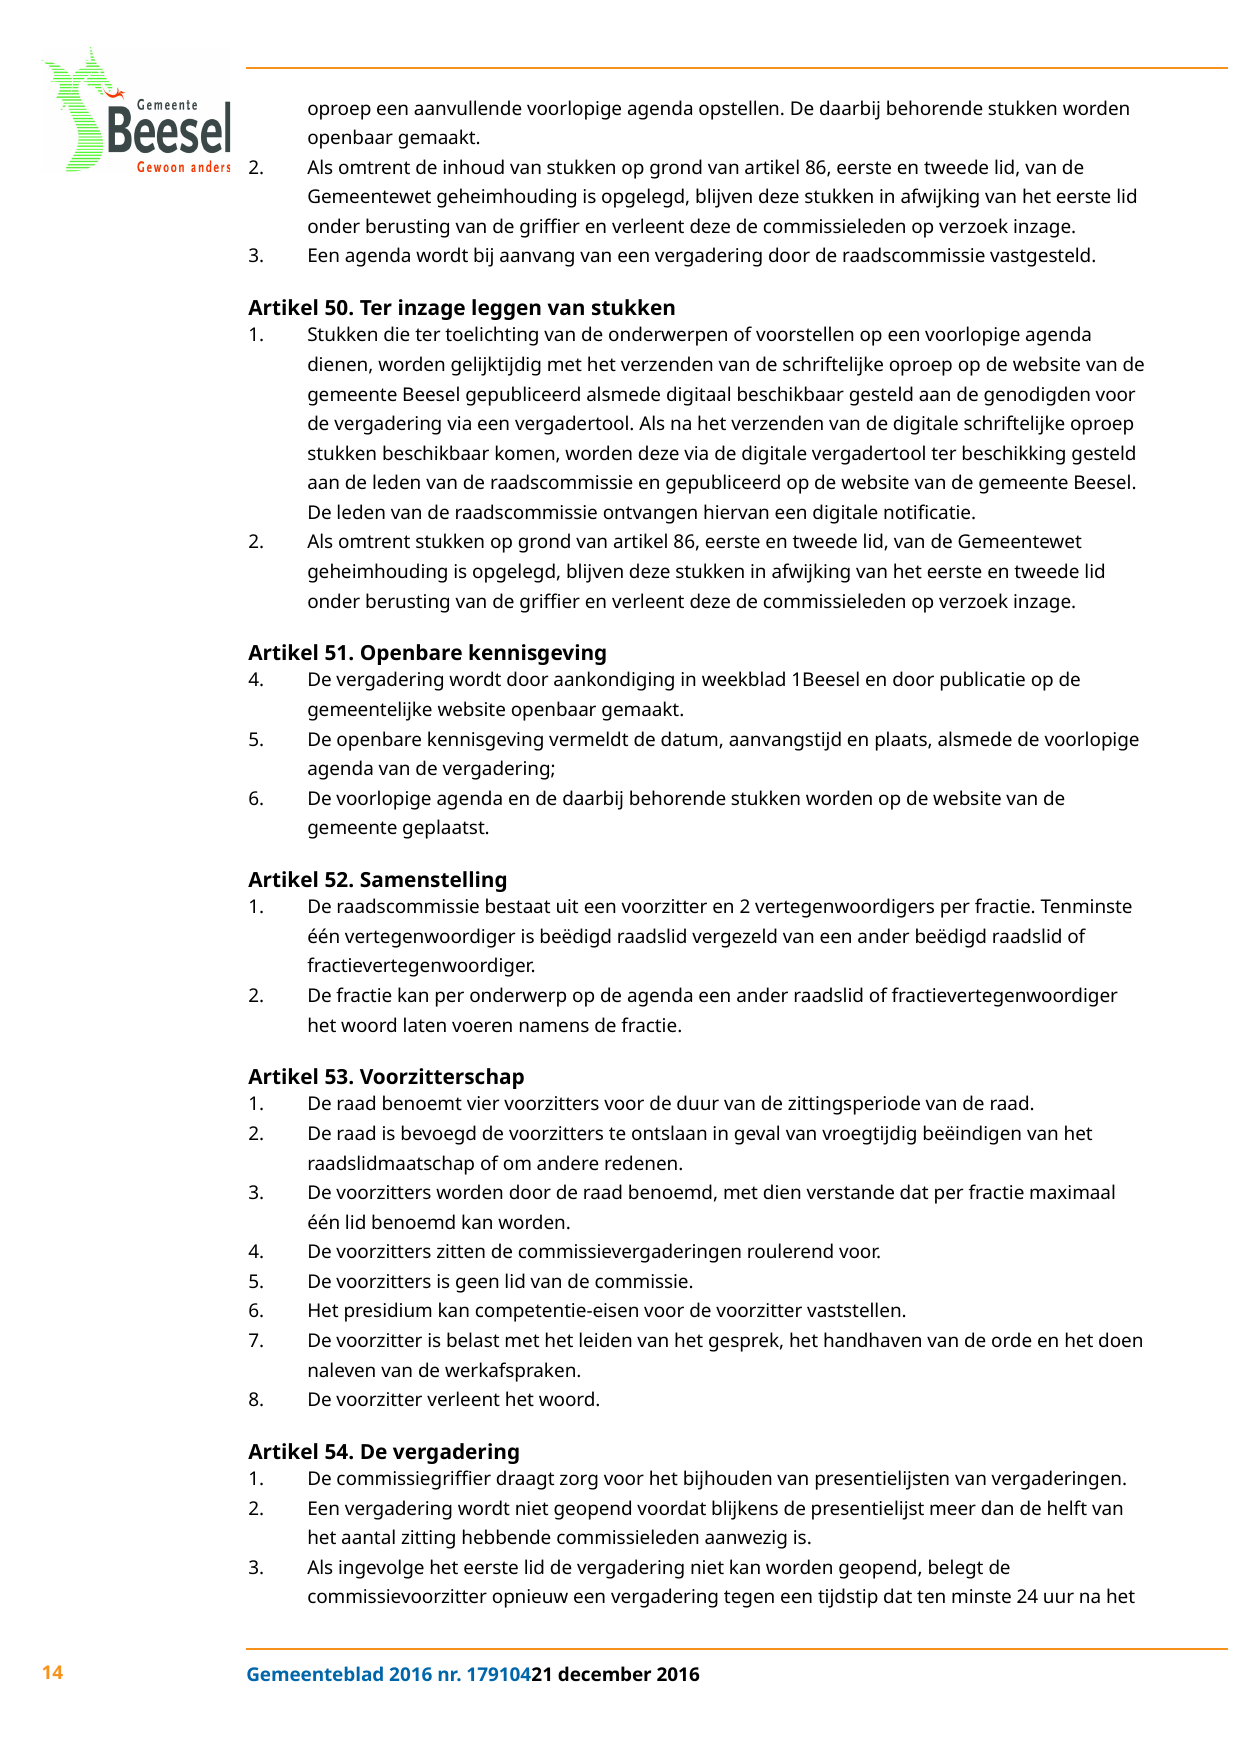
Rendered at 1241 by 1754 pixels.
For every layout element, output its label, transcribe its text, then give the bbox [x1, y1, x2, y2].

list De vergadering wordt door aankondiging in weekblad 1Beesel en door publicatie op de gemeentelijke website openbaar gemaakt. [248, 667, 1152, 722]
list De voorzitters worden door de raad benoemd, met dien verstande dat per fractie maximaal één lid benoemd kan worden. [248, 1179, 1152, 1235]
list De voorzitter verleent het woord. [248, 1386, 1152, 1412]
list De voorlopige agenda en de daarbij behorende stukken worden op de website van de gemeente geplaatst. [248, 785, 1152, 840]
list Een agenda wordt bij aanvang van een vergadering door de raadscommissie vastgesteld. [248, 243, 1152, 268]
list De voorzitters is geen lid van de commissie. [248, 1268, 1152, 1294]
list De raad benoemt vier voorzitters voor de duur van de zittingsperiode van de raad. [248, 1091, 1152, 1116]
list De raadscommissie bestaat uit een voorzitter en 2 vertegenwoordigers per fractie. Tenminste één vertegenwoordiger is beëdigd raadslid vergezeld van een ander beëdigd raadslid of fractievertegenwoordiger. [248, 893, 1152, 978]
list De raad is bevoegd de voorzitters te ontslaan in geval van vroegtijdig beëindigen van het raadslidmaatschap of om andere redenen. [248, 1120, 1152, 1176]
list oproep een aanvullende voorlopige agenda opstellen. De daarbij behorende stukken worden openbaar gemaakt. [248, 95, 1152, 150]
list Een vergadering wordt niet geopend voordat blijkens de presentielijst meer dan de helft van het aantal zitting hebbende commissieleden aanwezig is. [248, 1495, 1152, 1550]
list Als omtrent stukken op grond van artikel 86, eerste en tweede lid, van de Gemeentewet geheimhouding is opgelegd, blijven deze stukken in afwijking van het eerste en tweede lid onder berusting van de griffier en verleent deze de commissieleden op verzoek inzage. [248, 529, 1152, 613]
list Het presidium kan competentie-eisen voor de voorzitter vaststellen. [248, 1298, 1152, 1323]
list Stukken die ter toelichting van de onderwerpen of voorstellen op een voorlopige agenda dienen, worden gelijktijdig met het verzenden van de schriftelijke oproep op de website van de gemeente Beesel gepubliceerd alsmede digitaal beschikbaar gesteld aan de genodigden voor de vergadering via een vergadertool. Als na het verzenden van de digitale schriftelijke oproep stukken beschikbaar komen, worden deze via de digitale vergadertool ter beschikking gesteld aan de leden van de raadscommissie en gepubliceerd op de website van de gemeente Beesel. De leden van de raadscommissie ontvangen hiervan een digitale notificatie. [248, 322, 1152, 525]
list Als ingevolge het eerste lid de vergadering niet kan worden geopend, belegt de commissievoorzitter opnieuw een vergadering tegen een tijdstip dat ten minste 24 uur na het [248, 1554, 1152, 1609]
list De fractie kan per onderwerp op de agenda een ander raadslid of fractievertegenwoordiger het woord laten voeren namens de fractie. [248, 982, 1152, 1037]
text Artikel 50. Ter inzage leggen van stukken [248, 293, 1152, 322]
text Artikel 53. Voorzitterschap [248, 1062, 1152, 1091]
text Artikel 52. Samenstelling [248, 865, 1152, 893]
picture [41, 47, 231, 172]
list De commissiegriffier draagt zorg voor het bijhouden van presentielijsten van vergaderingen. [248, 1465, 1152, 1491]
text Artikel 51. Openbare kennisgeving [248, 638, 1152, 667]
list Als omtrent de inhoud van stukken op grond van artikel 86, eerste en tweede lid, van de Gemeentewet geheimhouding is opgelegd, blijven deze stukken in afwijking van het eerste lid onder berusting van de griffier en verleent deze de commissieleden op verzoek inzage. [248, 154, 1152, 239]
list De voorzitter is belast met het leiden van het gesprek, het handhaven van de orde en het doen naleven van de werkafspraken. [248, 1327, 1152, 1383]
text Artikel 54. De vergadering [248, 1437, 1152, 1465]
list De voorzitters zitten de commissievergaderingen roulerend voor. [248, 1238, 1152, 1264]
list De openbare kennisgeving vermeldt de datum, aanvangstijd en plaats, alsmede de voorlopige agenda van de vergadering; [248, 726, 1152, 781]
